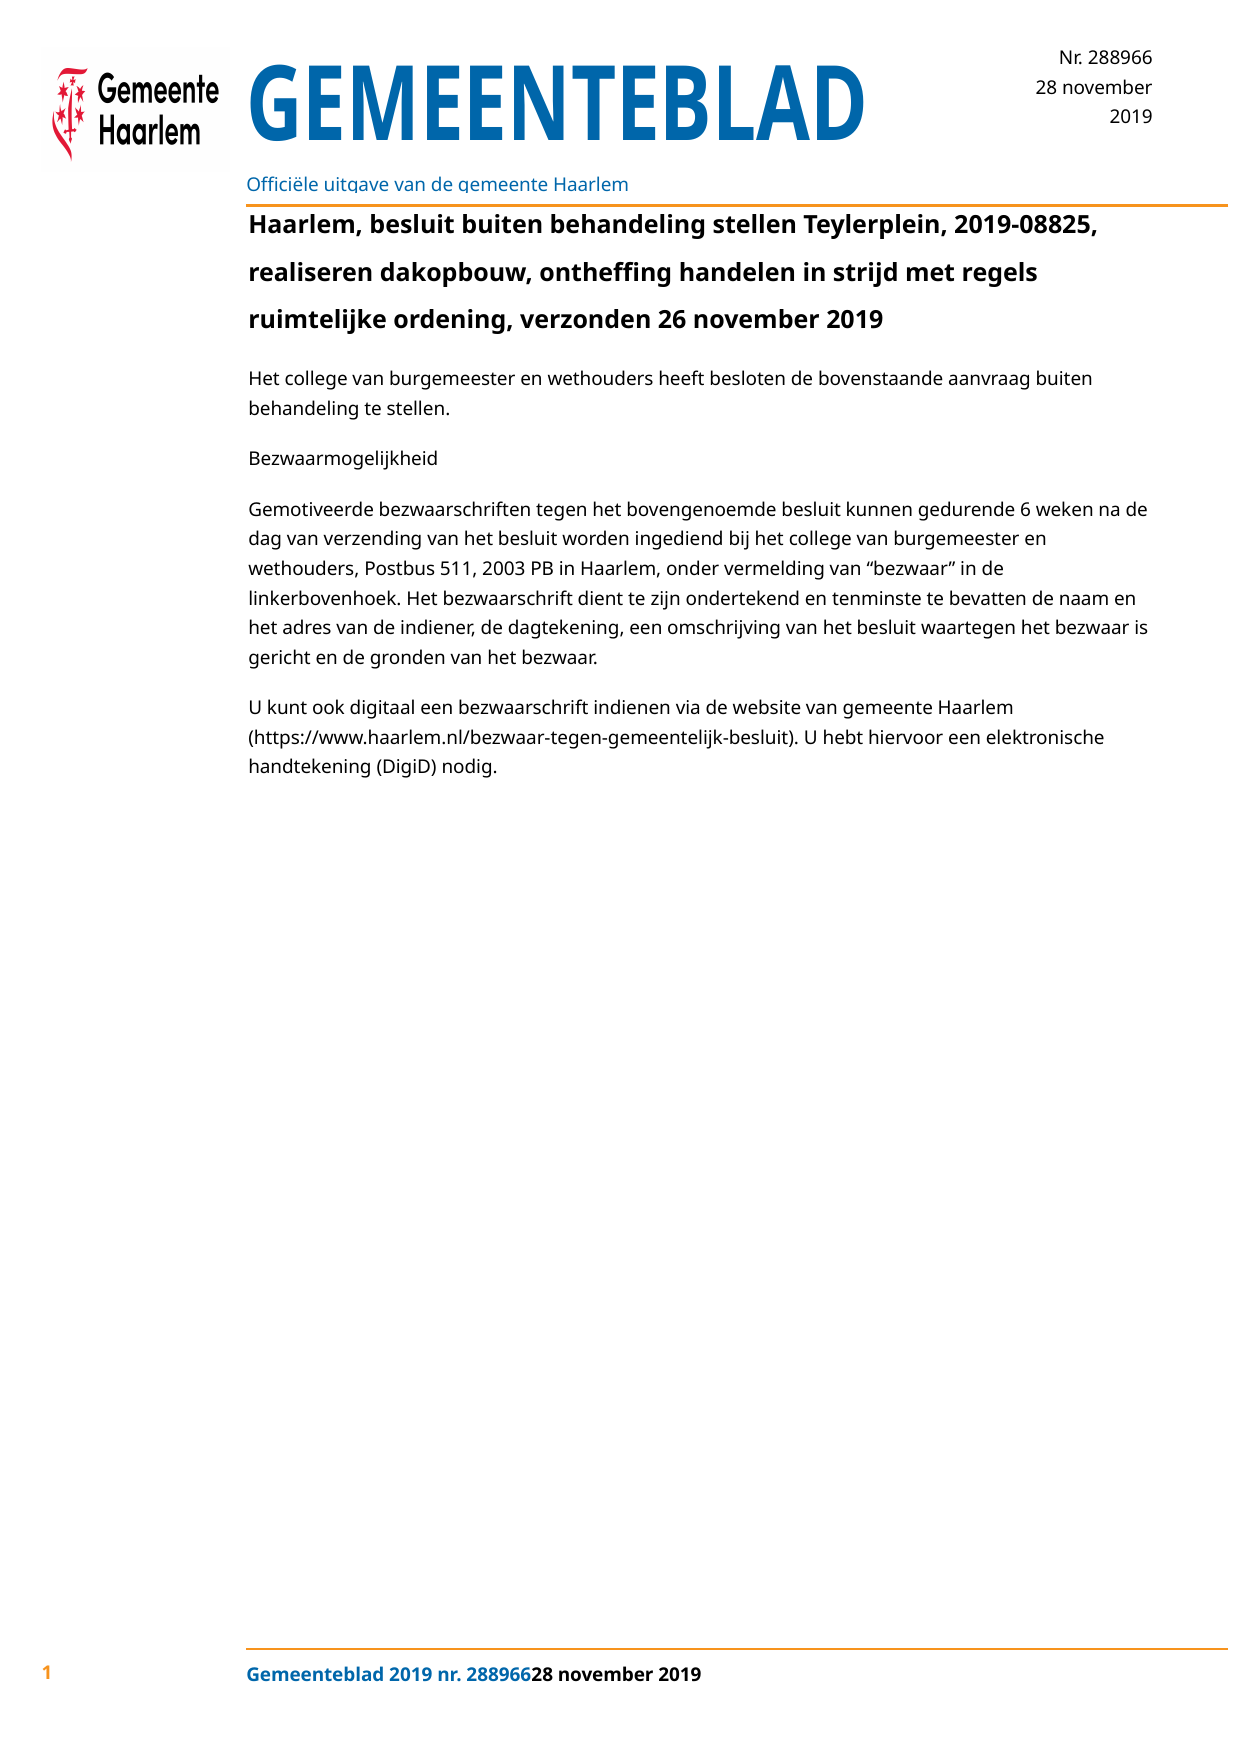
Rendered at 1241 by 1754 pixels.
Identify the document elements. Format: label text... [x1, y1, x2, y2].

text Het college van burgemeester en wethouders heeft besloten de bovenstaande aanvraag buiten behandeling te stellen. [248, 366, 1152, 421]
picture [41, 47, 231, 172]
text U kunt ook digitaal een bezwaarschrift indienen via de website van gemeente Haarlem (https://www.haarlem.nl/bezwaar-tegen-gemeentelijk-besluit). U hebt hiervoor een elektronische handtekening (DigiD) nodig. [248, 694, 1152, 779]
text Gemotiveerde bezwaarschriften tegen het bovengenoemde besluit kunnen gedurende 6 weken na de dag van verzending van het besluit worden ingediend bij het college van burgemeester en wethouders, Postbus 511, 2003 PB in Haarlem, onder vermelding van “bezwaar” in de linkerbovenhoek. Het bezwaarschrift dient te zijn ondertekend en tenminste te bevatten de naam en het adres van de indiener, de dagtekening, een omschrijving van het besluit waartegen het bezwaar is gericht en de gronden van het bezwaar. [248, 496, 1152, 669]
text Haarlem, besluit buiten behandeling stellen Teylerplein, 2019-08825, realiseren dakopbouw, ontheffing handelen in strijd met regels ruimtelijke ordening, verzonden 26 november 2019 [248, 207, 1152, 336]
text Bezwaarmogelijkheid [248, 446, 1152, 471]
